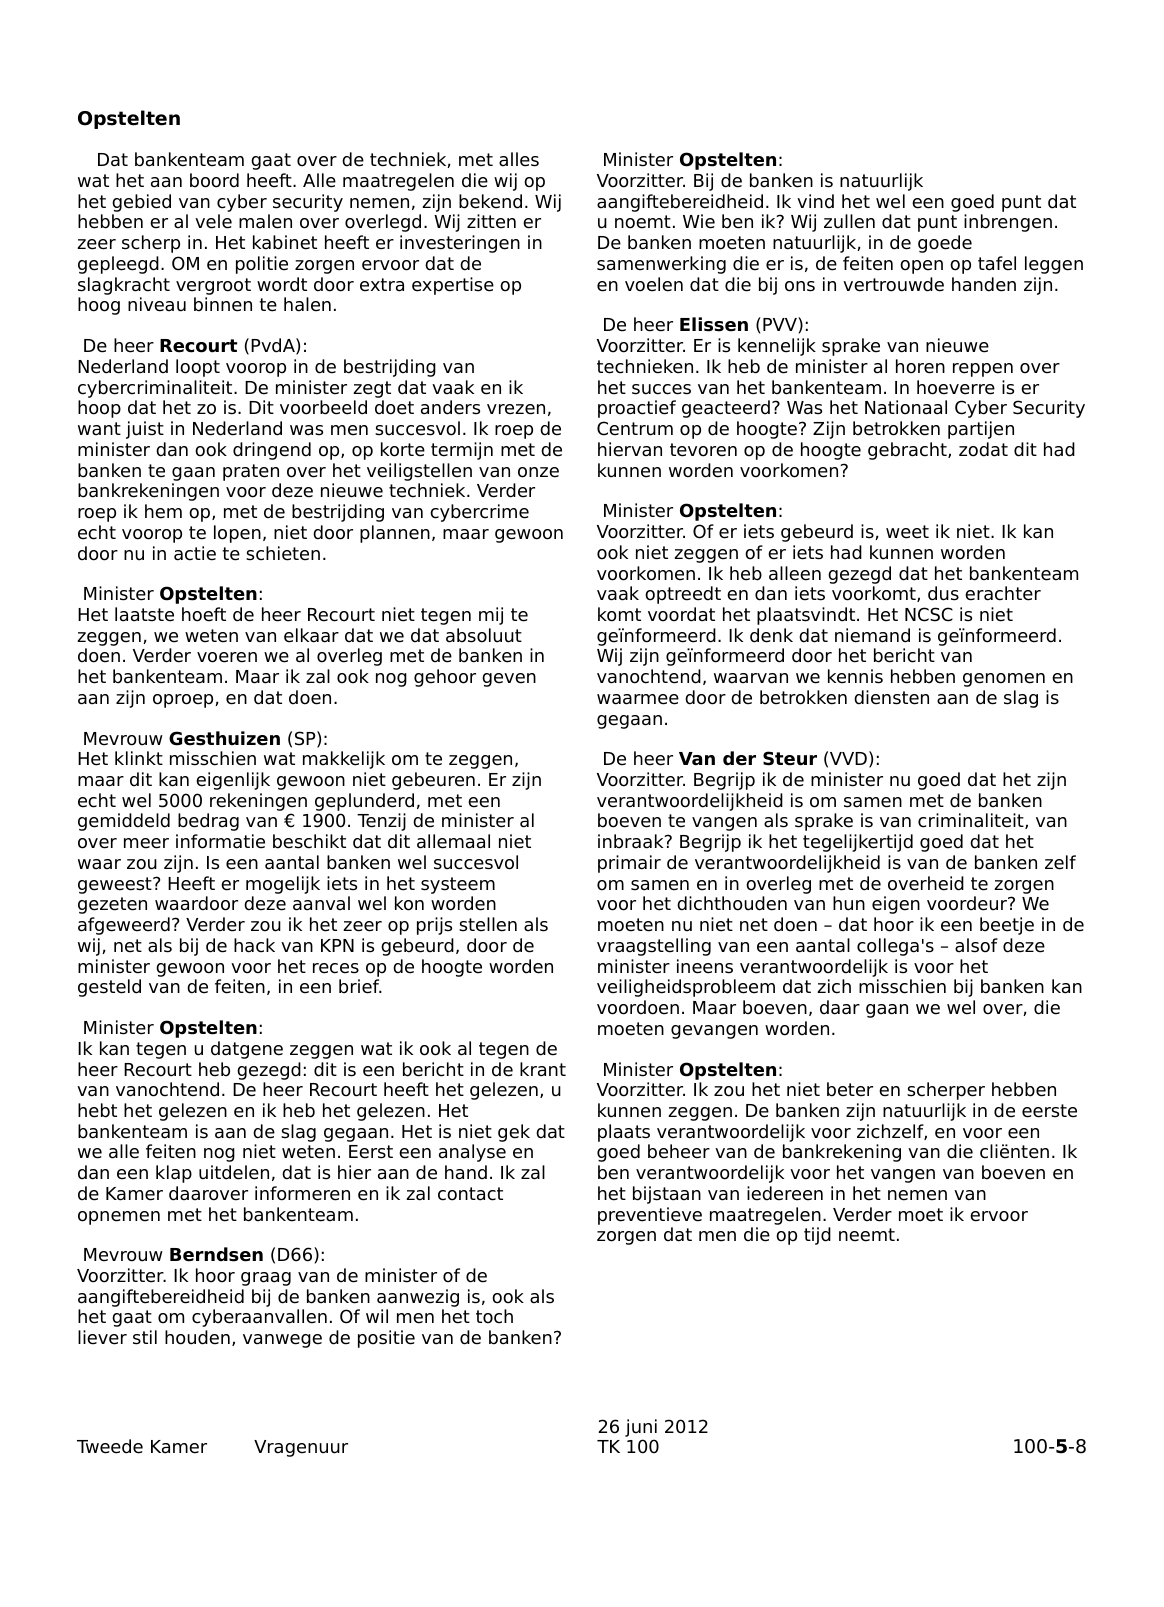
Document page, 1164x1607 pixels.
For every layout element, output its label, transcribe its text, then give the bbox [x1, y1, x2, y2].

text Het laatste hoeft de heer Recourt niet tegen mij te zeggen, we weten van elkaar dat we dat absoluut doen. Verder voeren we al overleg met de banken in het bankenteam. Maar ik zal ook nog gehoor geven aan zijn oproep, en dat doen. [77, 605, 567, 708]
text Dat bankenteam gaat over de techniek, met alles wat het aan boord heeft. Alle maatregelen die wij op het gebied van cyber security nemen, zijn bekend. Wij hebben er al vele malen over overlegd. Wij zitten er zeer scherp in. Het kabinet heeft er investeringen in gepleegd. OM en politie zorgen ervoor dat de slagkracht vergroot wordt door extra expertise op hoog niveau binnen te halen. [77, 150, 567, 316]
text De heer Recourt (PvdA): [77, 336, 567, 357]
text Minister Opstelten: [596, 501, 1087, 522]
text Voorzitter. Er is kennelijk sprake van nieuwe technieken. Ik heb de minister al horen reppen over het succes van het bankenteam. In hoeverre is er proactief geacteerd? Was het Nationaal Cyber Security Centrum op de hoogte? Zijn betrokken partijen hiervan tevoren op de hoogte gebracht, zodat dit had kunnen worden voorkomen? [596, 336, 1087, 481]
text De heer Elissen (PVV): [596, 315, 1087, 336]
text Nederland loopt voorop in de bestrijding van cybercriminaliteit. De minister zegt dat vaak en ik hoop dat het zo is. Dit voorbeeld doet anders vrezen, want juist in Nederland was men succesvol. Ik roep de minister dan ook dringend op, op korte termijn met de banken te gaan praten over het veiligstellen van onze bankrekeningen voor deze nieuwe techniek. Verder roep ik hem op, met de bestrijding van cybercrime echt voorop te lopen, niet door plannen, maar gewoon door nu in actie te schieten. [77, 357, 567, 564]
text Minister Opstelten: [596, 1059, 1087, 1080]
text Mevrouw Gesthuizen (SP): [77, 728, 567, 749]
text Voorzitter. Bij de banken is natuurlijk aangiftebereidheid. Ik vind het wel een goed punt dat u noemt. Wie ben ik? Wij zullen dat punt inbrengen. De banken moeten natuurlijk, in de goede samenwerking die er is, de feiten open op tafel leggen en voelen dat die bij ons in vertrouwde handen zijn. [596, 171, 1087, 295]
text Minister Opstelten: [77, 1018, 567, 1039]
text Minister Opstelten: [596, 150, 1087, 171]
text Voorzitter. Ik zou het niet beter en scherper hebben kunnen zeggen. De banken zijn natuurlijk in de eerste plaats verantwoordelijk voor zichzelf, en voor een goed beheer van de bankrekening van die cliënten. Ik ben verantwoordelijk voor het vangen van boeven en het bijstaan van iedereen in het nemen van preventieve maatregelen. Verder moet ik ervoor zorgen dat men die op tijd neemt. [596, 1080, 1087, 1246]
text Minister Opstelten: [77, 584, 567, 605]
text Voorzitter. Of er iets gebeurd is, weet ik niet. Ik kan ook niet zeggen of er iets had kunnen worden voorkomen. Ik heb alleen gezegd dat het bankenteam vaak optreedt en dan iets voorkomt, dus erachter komt voordat het plaatsvindt. Het NCSC is niet geïnformeerd. Ik denk dat niemand is geïnformeerd. Wij zijn geïnformeerd door het bericht van vanochtend, waarvan we kennis hebben genomen en waarmee door de betrokken diensten aan de slag is gegaan. [596, 522, 1087, 729]
text De heer Van der Steur (VVD): [596, 749, 1087, 770]
text Voorzitter. Ik hoor graag van de minister of de aangiftebereidheid bij de banken aanwezig is, ook als het gaat om cyberaanvallen. Of wil men het toch liever stil houden, vanwege de positie van de banken? [77, 1266, 567, 1349]
text Ik kan tegen u datgene zeggen wat ik ook al tegen de heer Recourt heb gezegd: dit is een bericht in de krant van vanochtend. De heer Recourt heeft het gelezen, u hebt het gelezen en ik heb het gelezen. Het bankenteam is aan de slag gegaan. Het is niet gek dat we alle feiten nog niet weten. Eerst een analyse en dan een klap uitdelen, dat is hier aan de hand. Ik zal de Kamer daarover informeren en ik zal contact opnemen met het bankenteam. [77, 1039, 567, 1225]
text Het klinkt misschien wat makkelijk om te zeggen, maar dit kan eigenlijk gewoon niet gebeuren. Er zijn echt wel 5000 rekeningen geplunderd, met een gemiddeld bedrag van € 1900. Tenzij de minister al over meer informatie beschikt dat dit allemaal niet waar zou zijn. Is een aantal banken wel succesvol geweest? Heeft er mogelijk iets in het systeem gezeten waardoor deze aanval wel kon worden afgeweerd? Verder zou ik het zeer op prijs stellen als wij, net als bij de hack van KPN is gebeurd, door de minister gewoon voor het reces op de hoogte worden gesteld van de feiten, in een brief. [77, 749, 567, 998]
text Voorzitter. Begrijp ik de minister nu goed dat het zijn verantwoordelijkheid is om samen met de banken boeven te vangen als sprake is van criminaliteit, van inbraak? Begrijp ik het tegelijkertijd goed dat het primair de verantwoordelijkheid is van de banken zelf om samen en in overleg met de overheid te zorgen voor het dichthouden van hun eigen voordeur? We moeten nu niet net doen – dat hoor ik een beetje in de vraagstelling van een aantal collega's – alsof deze minister ineens verantwoordelijk is voor het veiligheidsprobleem dat zich misschien bij banken kan voordoen. Maar boeven, daar gaan we wel over, die moeten gevangen worden. [596, 770, 1087, 1039]
text Mevrouw Berndsen (D66): [77, 1245, 567, 1266]
